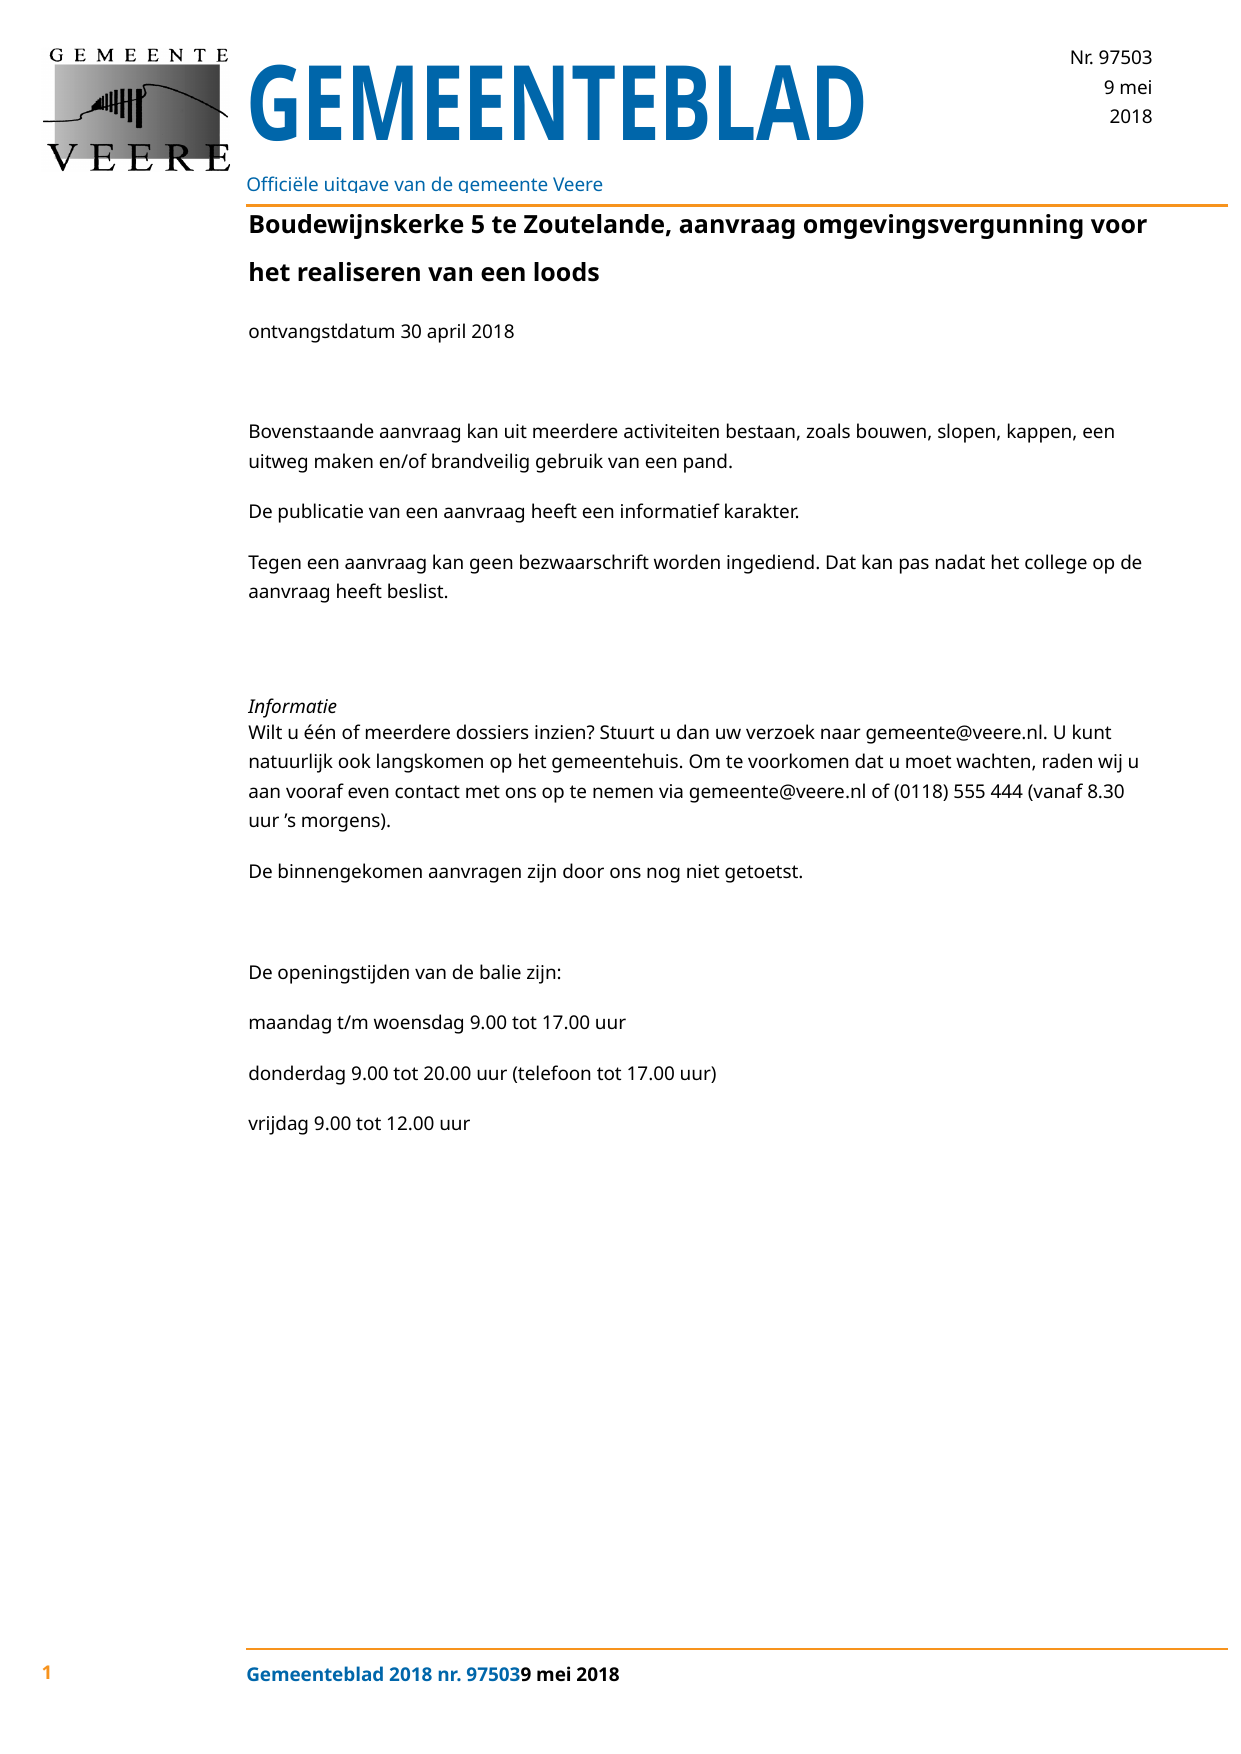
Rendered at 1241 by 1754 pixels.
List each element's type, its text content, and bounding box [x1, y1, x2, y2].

text ontvangstdatum 30 april 2018 [248, 318, 1152, 344]
text Tegen een aanvraag kan geen bezwaarschrift worden ingediend. Dat kan pas nadat het college op de aanvraag heeft beslist. [248, 549, 1152, 604]
text donderdag 9.00 tot 20.00 uur (telefoon tot 17.00 uur) [248, 1060, 1152, 1085]
text maandag t/m woensdag 9.00 tot 17.00 uur [248, 1009, 1152, 1035]
text Bovenstaande aanvraag kan uit meerdere activiteiten bestaan, zoals bouwen, slopen, kappen, een uitweg maken en/of brandveilig gebruik van een pand. [248, 419, 1152, 474]
text De binnengekomen aanvragen zijn door ons nog niet getoetst. [248, 858, 1152, 884]
text De publicatie van een aanvraag heeft een informatief karakter. [248, 499, 1152, 524]
text De openingstijden van de balie zijn: [248, 959, 1152, 984]
text Wilt u één of meerdere dossiers inzien? Stuurt u dan uw verzoek naar gemeente@veere.nl. U kunt natuurlijk ook langskomen op het gemeentehuis. Om te voorkomen dat u moet wachten, raden wij u aan vooraf even contact met ons op te nemen via gemeente@veere.nl of (0118) 555 444 (vanaf 8.30 uur ’s morgens). [248, 719, 1152, 833]
text Boudewijnskerke 5 te Zoutelande, aanvraag omgevingsvergunning voor het realiseren van een loods [248, 207, 1152, 288]
text vrijdag 9.00 tot 12.00 uur [248, 1110, 1152, 1136]
picture [41, 47, 231, 172]
text Informatie [248, 693, 1152, 719]
